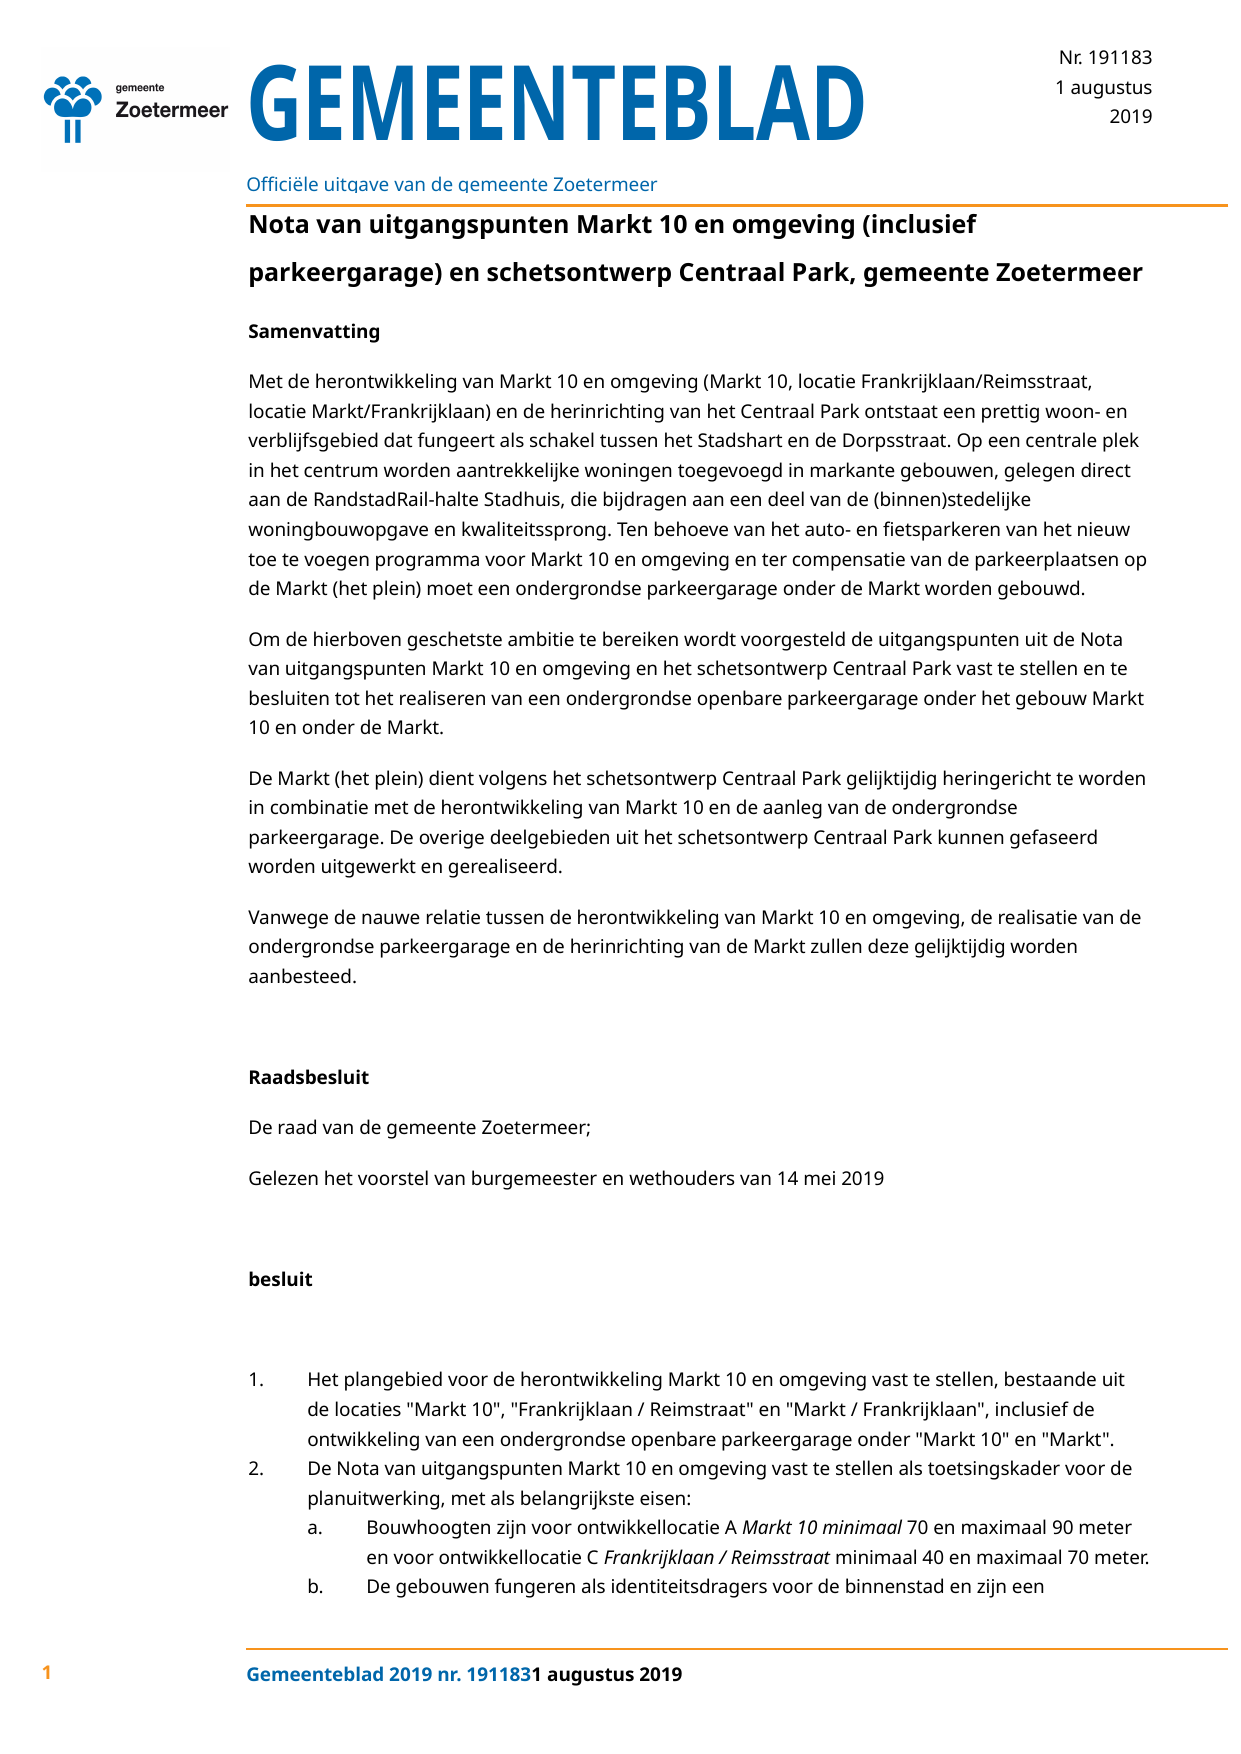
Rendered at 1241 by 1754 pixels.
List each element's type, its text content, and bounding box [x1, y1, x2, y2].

list Het plangebied voor de herontwikkeling Markt 10 en omgeving vast te stellen, bestaande uit de locaties "Markt 10", "Frankrijklaan / Reimstraat" en "Markt / Frankrijklaan", inclusief de ontwikkeling van een ondergrondse openbare parkeergarage onder "Markt 10" en "Markt". [248, 1367, 1152, 1452]
list De Nota van uitgangspunten Markt 10 en omgeving vast te stellen als toetsingskader voor de planuitwerking, met als belangrijkste eisen: [248, 1455, 1152, 1511]
text Nota van uitgangspunten Markt 10 en omgeving (inclusief parkeergarage) en schetsontwerp Centraal Park, gemeente Zoetermeer [248, 207, 1152, 288]
text Met de herontwikkeling van Markt 10 en omgeving (Markt 10, locatie Frankrijklaan/Reimsstraat, locatie Markt/Frankrijklaan) en de herinrichting van het Centraal Park ontstaat een prettig woon- en verblijfsgebied dat fungeert als schakel tussen het Stadshart en de Dorpsstraat. Op een centrale plek in het centrum worden aantrekkelijke woningen toegevoegd in markante gebouwen, gelegen direct aan de RandstadRail-halte Stadhuis, die bijdragen aan een deel van de (binnen)stedelijke woningbouwopgave en kwaliteitssprong. Ten behoeve van het auto- en fietsparkeren van het nieuw toe te voegen programma voor Markt 10 en omgeving en ter compensatie van de parkeerplaatsen op de Markt (het plein) moet een ondergrondse parkeergarage onder de Markt worden gebouwd. [248, 368, 1152, 601]
list De gebouwen fungeren als identiteitsdragers voor de binnenstad en zijn een [307, 1574, 1152, 1599]
picture [41, 47, 231, 172]
text Raadsbesluit [248, 1064, 1152, 1090]
text Om de hierboven geschetste ambitie te bereiken wordt voorgesteld de uitgangspunten uit de Nota van uitgangspunten Markt 10 en omgeving en het schetsontwerp Centraal Park vast te stellen en te besluiten tot het realiseren van een ondergrondse openbare parkeergarage onder het gebouw Markt 10 en onder de Markt. [248, 626, 1152, 740]
text De raad van de gemeente Zoetermeer; [248, 1114, 1152, 1140]
text De Markt (het plein) dient volgens het schetsontwerp Centraal Park gelijktijdig heringericht te worden in combinatie met de herontwikkeling van Markt 10 en de aanleg van de ondergrondse parkeergarage. De overige deelgebieden uit het schetsontwerp Centraal Park kunnen gefaseerd worden uitgewerkt en gerealiseerd. [248, 765, 1152, 879]
text Vanwege de nauwe relatie tussen de herontwikkeling van Markt 10 en omgeving, de realisatie van de ondergrondse parkeergarage en de herinrichting van de Markt zullen deze gelijktijdig worden aanbesteed. [248, 904, 1152, 989]
text Samenvatting [248, 318, 1152, 344]
text besluit [248, 1266, 1152, 1292]
text Gelezen het voorstel van burgemeester en wethouders van 14 mei 2019 [248, 1165, 1152, 1191]
list Bouwhoogten zijn voor ontwikkellocatie A Markt 10 minimaal 70 en maximaal 90 meter en voor ontwikkellocatie C Frankrijklaan / Reimsstraat minimaal 40 en maximaal 70 meter. [307, 1514, 1152, 1570]
